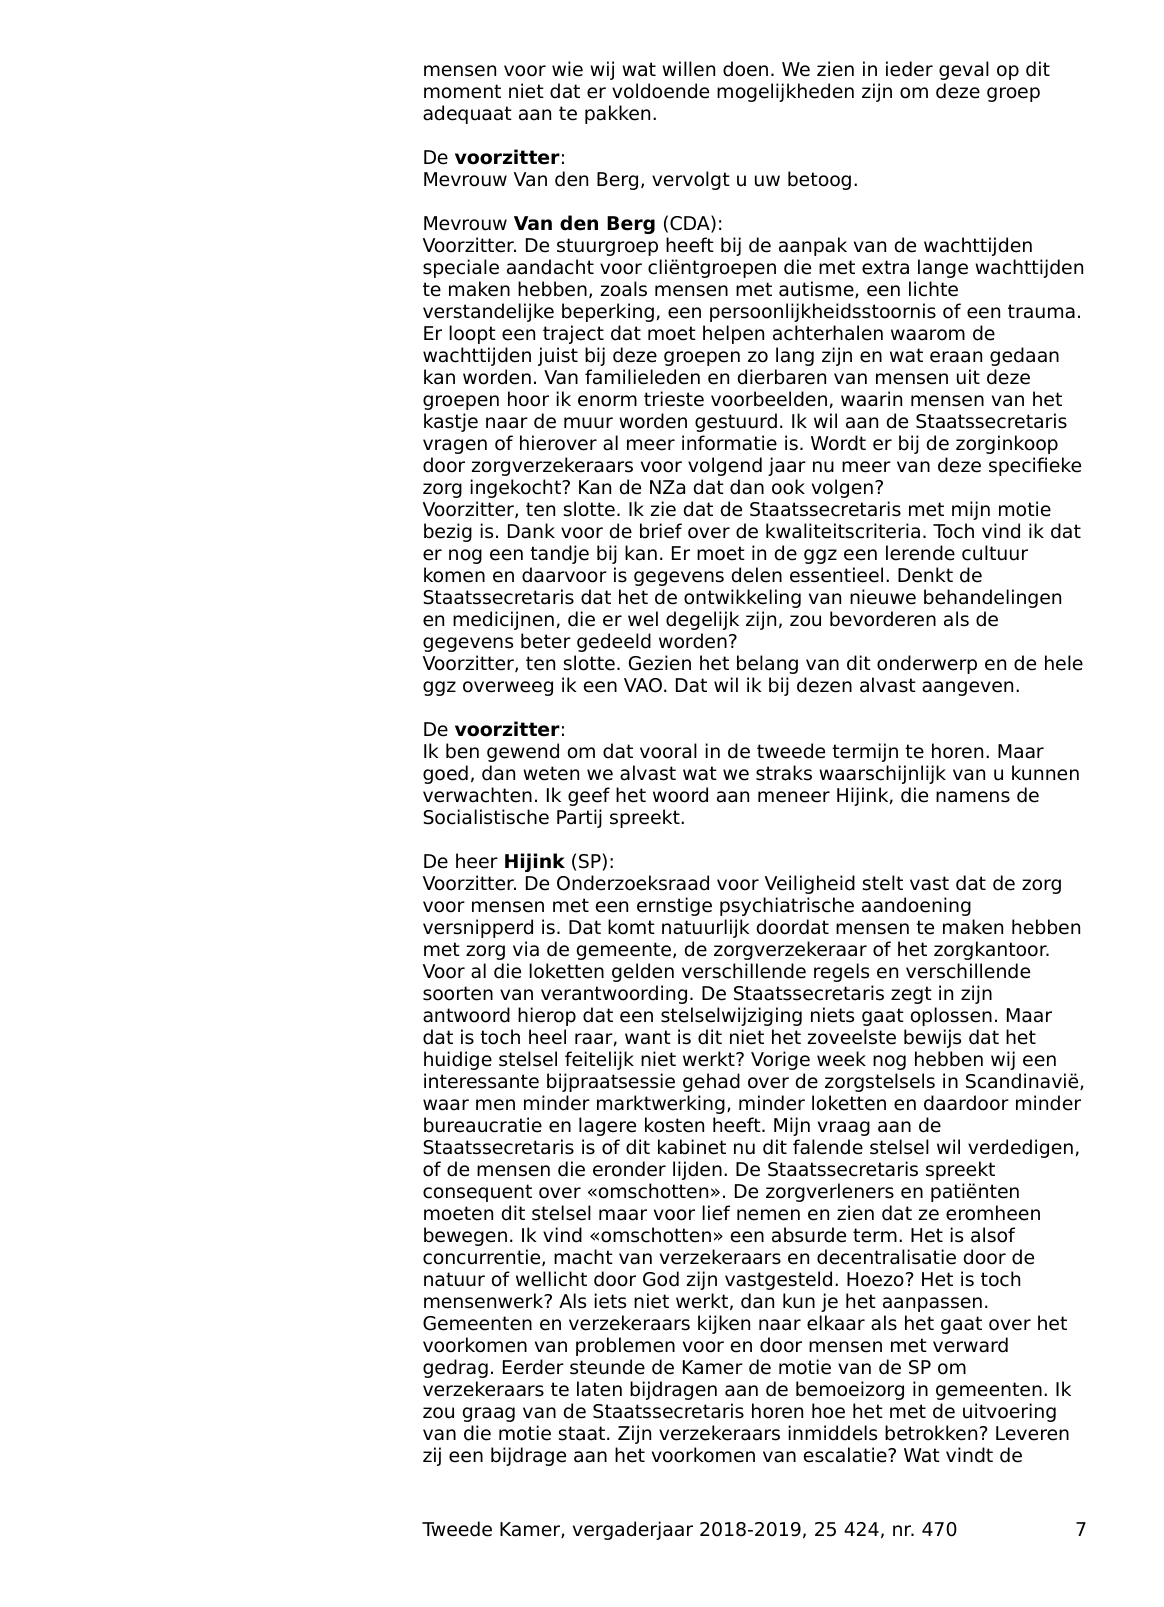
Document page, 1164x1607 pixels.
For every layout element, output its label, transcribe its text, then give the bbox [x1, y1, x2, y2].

text Voorzitter, ten slotte. Ik zie dat de Staatssecretaris met mijn motie bezig is. Dank voor de brief over de kwaliteitscriteria. Toch vind ik dat er nog een tandje bij kan. Er moet in de ggz een lerende cultuur komen en daarvoor is gegevens delen essentieel. Denkt de Staatssecretaris dat het de ontwikkeling van nieuwe behandelingen en medicijnen, die er wel degelijk zijn, zou bevorderen als de gegevens beter gedeeld worden? [422, 499, 1087, 653]
text De voorzitter: [422, 719, 1087, 741]
text Voorzitter, ten slotte. Gezien het belang van dit onderwerp en de hele ggz overweeg ik een VAO. Dat wil ik bij dezen alvast aangeven. [422, 653, 1087, 697]
text De voorzitter: [422, 147, 1087, 169]
text mensen voor wie wij wat willen doen. We zien in ieder geval op dit moment niet dat er voldoende mogelijkheden zijn om deze groep adequaat aan te pakken. [422, 59, 1087, 125]
text Gemeenten en verzekeraars kijken naar elkaar als het gaat over het voorkomen van problemen voor en door mensen met verward gedrag. Eerder steunde de Kamer de motie van de SP om verzekeraars te laten bijdragen aan de bemoeizorg in gemeenten. Ik zou graag van de Staatssecretaris horen hoe het met de uitvoering van die motie staat. Zijn verzekeraars inmiddels betrokken? Leveren zij een bijdrage aan het voorkomen van escalatie? Wat vindt de [422, 1313, 1087, 1467]
text Voorzitter. De Onderzoeksraad voor Veiligheid stelt vast dat de zorg voor mensen met een ernstige psychiatrische aandoening versnipperd is. Dat komt natuurlijk doordat mensen te maken hebben met zorg via de gemeente, de zorgverzekeraar of het zorgkantoor. Voor al die loketten gelden verschillende regels en verschillende soorten van verantwoording. De Staatssecretaris zegt in zijn antwoord hierop dat een stelselwijziging niets gaat oplossen. Maar dat is toch heel raar, want is dit niet het zoveelste bewijs dat het huidige stelsel feitelijk niet werkt? Vorige week nog hebben wij een interessante bijpraatsessie gehad over de zorgstelsels in Scandinavië, waar men minder marktwerking, minder loketten en daardoor minder bureaucratie en lagere kosten heeft. Mijn vraag aan de Staatssecretaris is of dit kabinet nu dit falende stelsel wil verdedigen, of de mensen die eronder lijden. De Staatssecretaris spreekt consequent over «omschotten». De zorgverleners en patiënten moeten dit stelsel maar voor lief nemen en zien dat ze eromheen bewegen. Ik vind «omschotten» een absurde term. Het is alsof concurrentie, macht van verzekeraars en decentralisatie door de natuur of wellicht door God zijn vastgesteld. Hoezo? Het is toch mensenwerk? Als iets niet werkt, dan kun je het aanpassen. [422, 873, 1087, 1313]
text Mevrouw Van den Berg, vervolgt u uw betoog. [422, 169, 1087, 191]
text Voorzitter. De stuurgroep heeft bij de aanpak van de wachttijden speciale aandacht voor cliëntgroepen die met extra lange wachttijden te maken hebben, zoals mensen met autisme, een lichte verstandelijke beperking, een persoonlijkheidsstoornis of een trauma. Er loopt een traject dat moet helpen achterhalen waarom de wachttijden juist bij deze groepen zo lang zijn en wat eraan gedaan kan worden. Van familieleden en dierbaren van mensen uit deze groepen hoor ik enorm trieste voorbeelden, waarin mensen van het kastje naar de muur worden gestuurd. Ik wil aan de Staatssecretaris vragen of hierover al meer informatie is. Wordt er bij de zorginkoop door zorgverzekeraars voor volgend jaar nu meer van deze specifieke zorg ingekocht? Kan de NZa dat dan ook volgen? [422, 235, 1087, 499]
text De heer Hijink (SP): [422, 851, 1087, 873]
text Mevrouw Van den Berg (CDA): [422, 213, 1087, 235]
text Ik ben gewend om dat vooral in de tweede termijn te horen. Maar goed, dan weten we alvast wat we straks waarschijnlijk van u kunnen verwachten. Ik geef het woord aan meneer Hijink, die namens de Socialistische Partij spreekt. [422, 741, 1087, 829]
